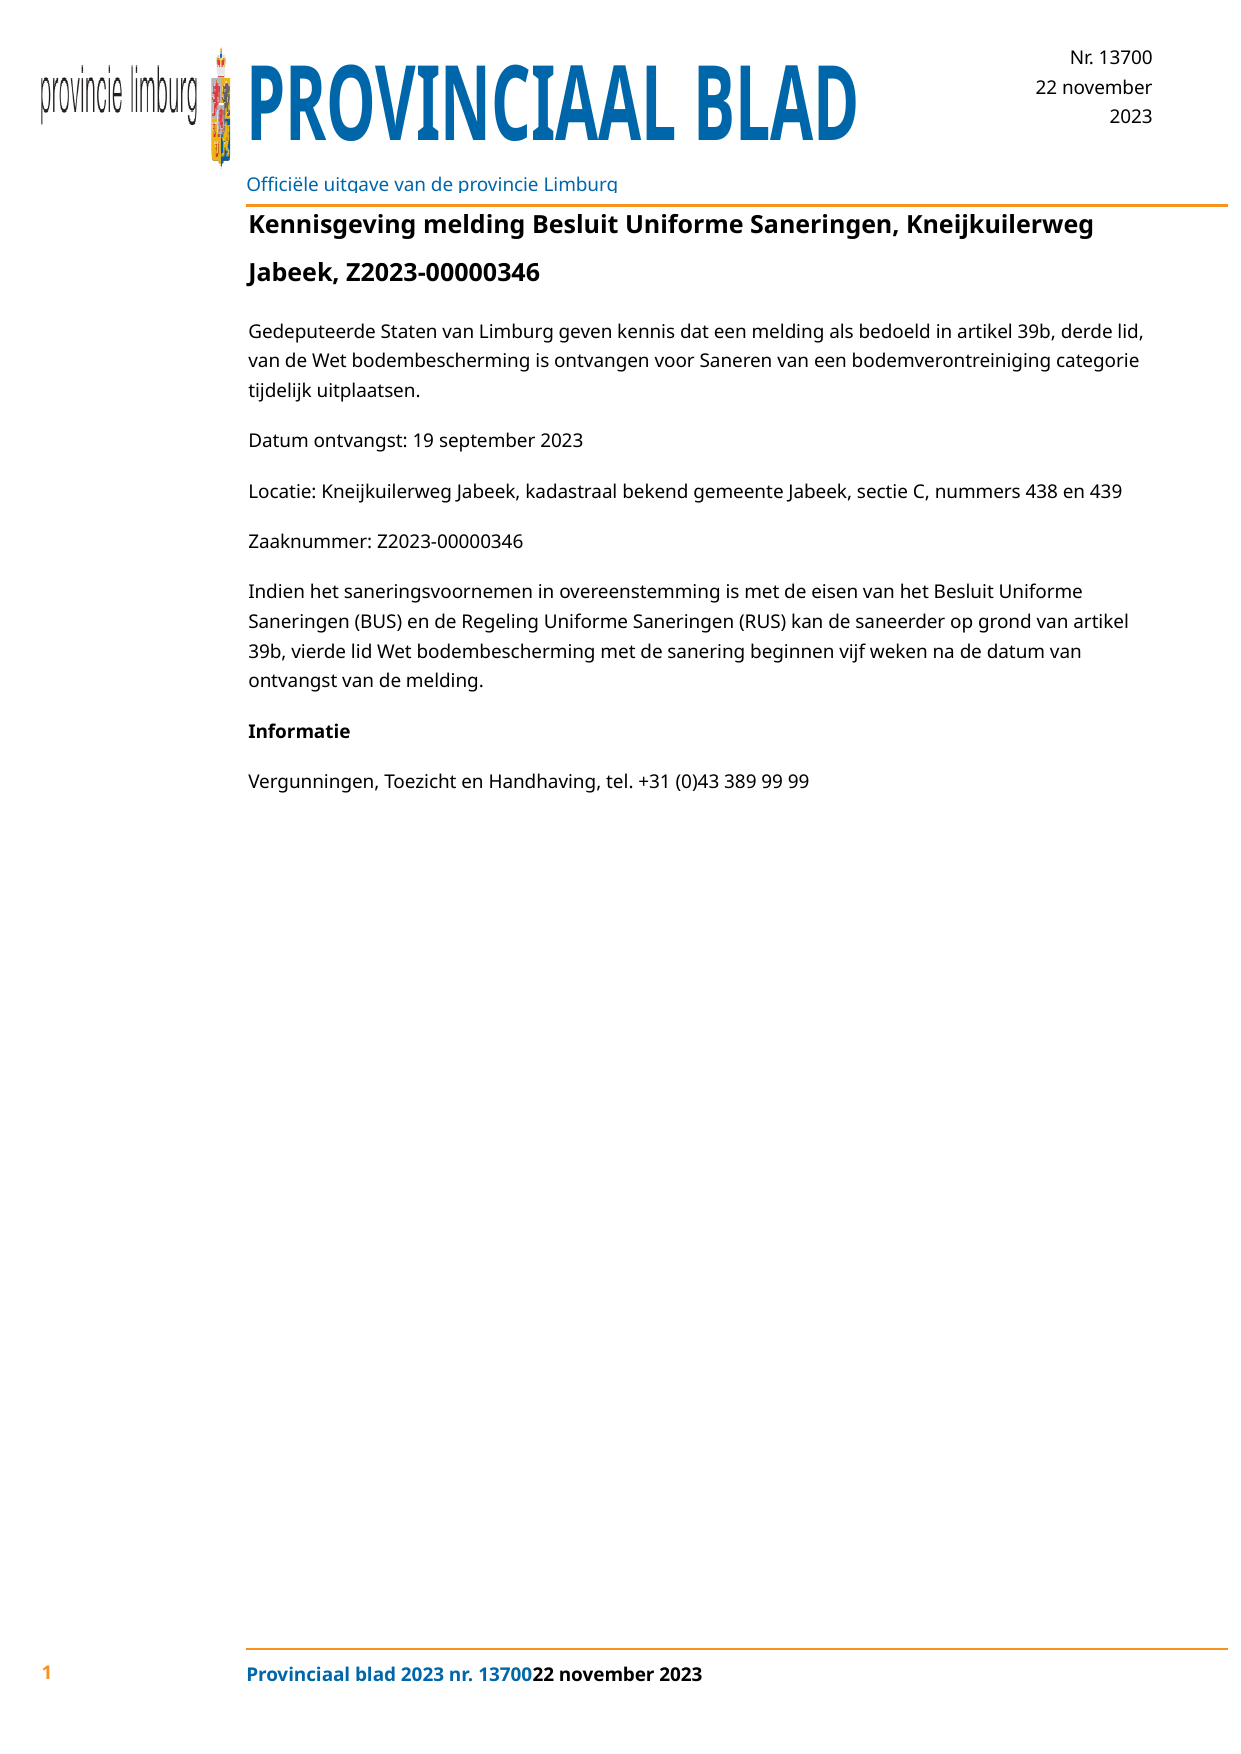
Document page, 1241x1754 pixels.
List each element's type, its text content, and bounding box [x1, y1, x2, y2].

text Kennisgeving melding Besluit Uniforme Saneringen, Kneijkuilerweg Jabeek, Z2023-00000346 [248, 207, 1152, 288]
text Informatie [248, 718, 1152, 744]
text Datum ontvangst: 19 september 2023 [248, 427, 1152, 453]
text Locatie: Kneijkuilerweg Jabeek, kadastraal bekend gemeente Jabeek, sectie C, nummers 438 en 439 [248, 478, 1152, 504]
picture [41, 47, 231, 172]
text Zaaknummer: Z2023-00000346 [248, 528, 1152, 554]
text Indien het saneringsvoornemen in overeenstemming is met de eisen van het Besluit Uniforme Saneringen (BUS) en de Regeling Uniforme Saneringen (RUS) kan de saneerder op grond van artikel 39b, vierde lid Wet bodembescherming met de sanering beginnen vijf weken na de datum van ontvangst van de melding. [248, 579, 1152, 693]
text Vergunningen, Toezicht en Handhaving, tel. +31 (0)43 389 99 99 [248, 768, 1152, 794]
text Gedeputeerde Staten van Limburg geven kennis dat een melding als bedoeld in artikel 39b, derde lid, van de Wet bodembescherming is ontvangen voor Saneren van een bodemverontreiniging categorie tijdelijk uitplaatsen. [248, 318, 1152, 403]
